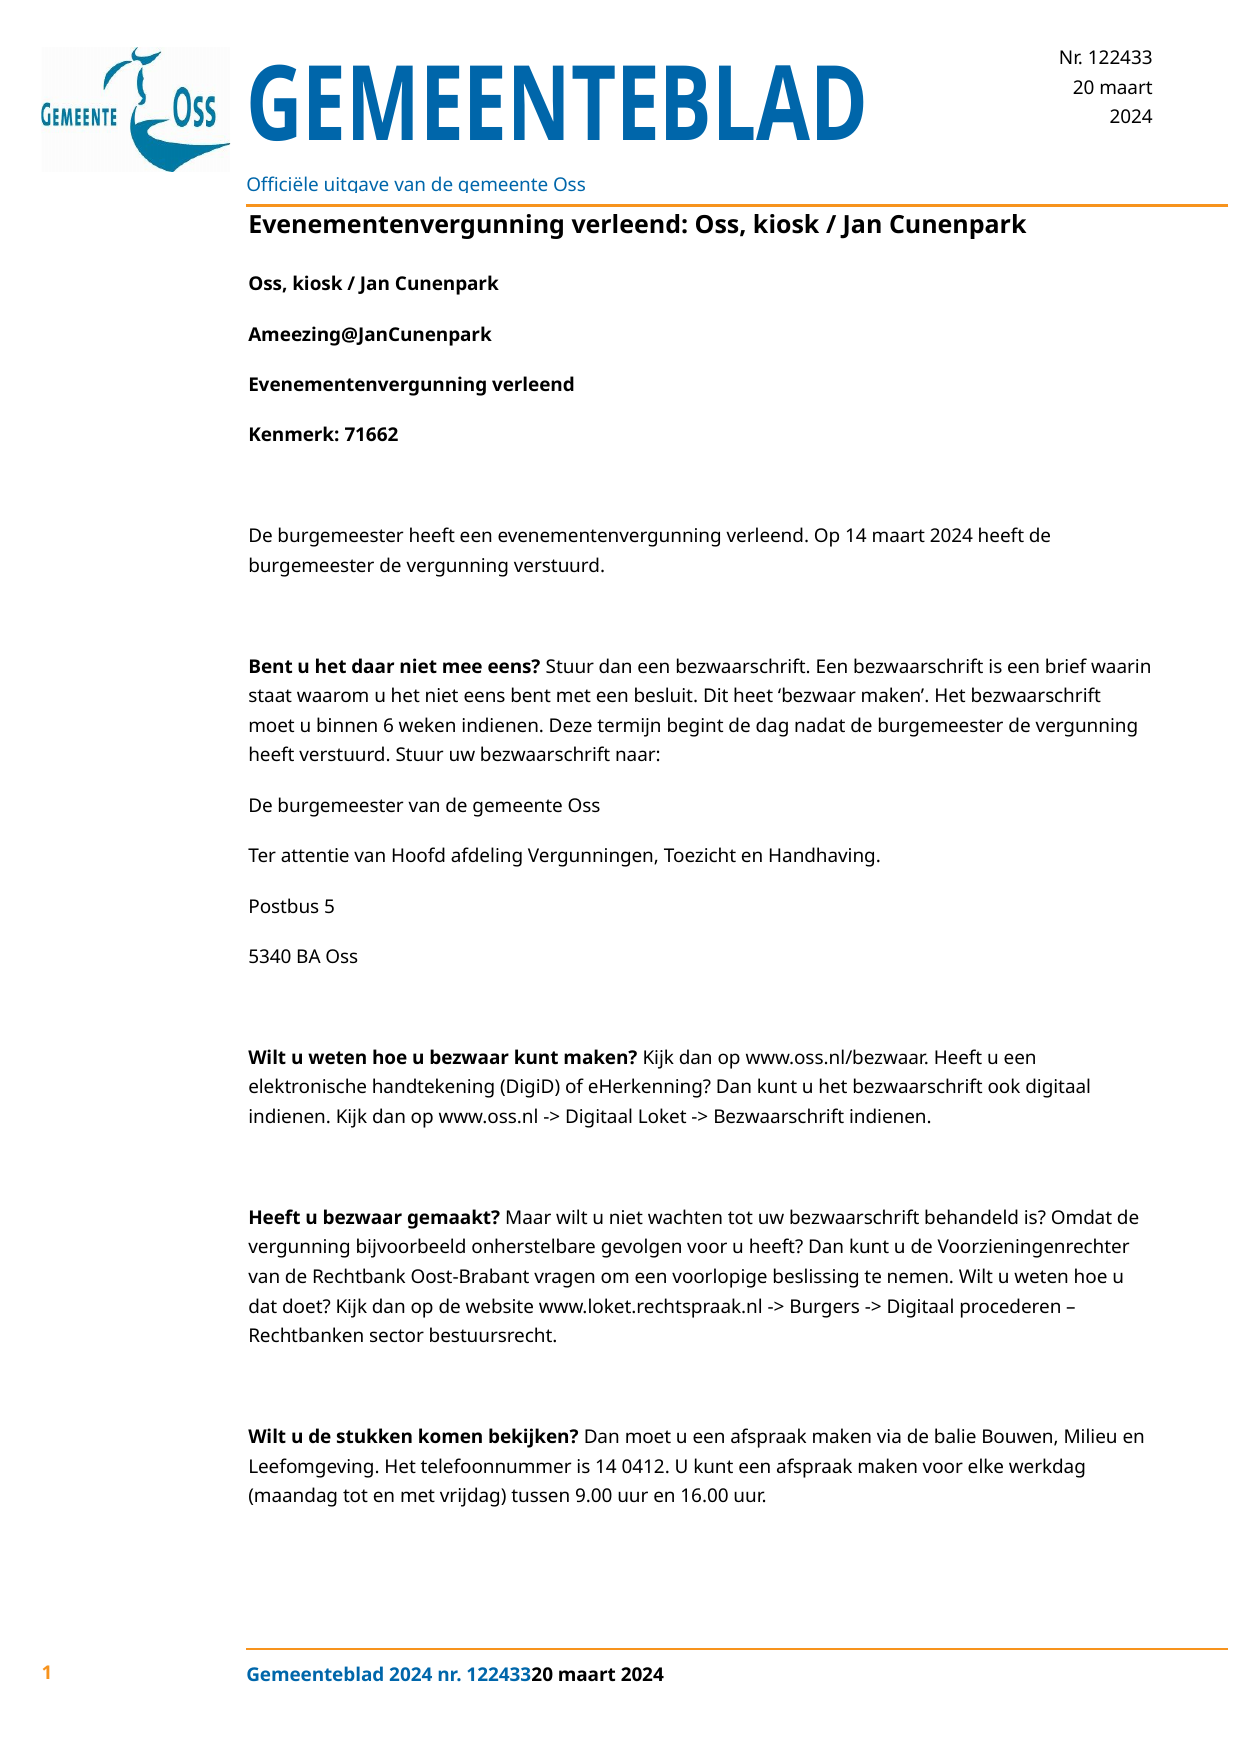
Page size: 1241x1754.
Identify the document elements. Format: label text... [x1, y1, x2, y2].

text Postbus 5 [248, 893, 1152, 918]
text Ameezing@JanCunenpark [248, 321, 1152, 346]
text Evenementenvergunning verleend [248, 371, 1152, 397]
text Kenmerk: 71662 [248, 422, 1152, 447]
text De burgemeester heeft een evenementenvergunning verleend. Op 14 maart 2024 heeft de burgemeester de vergunning verstuurd. [248, 522, 1152, 578]
text Wilt u de stukken komen bekijken? Dan moet u een afspraak maken via de balie Bouwen, Milieu en Leefomgeving. Het telefoonnummer is 14 0412. U kunt een afspraak maken voor elke werkdag (maandag tot en met vrijdag) tussen 9.00 uur en 16.00 uur. [248, 1423, 1152, 1508]
text Heeft u bezwaar gemaakt? Maar wilt u niet wachten tot uw bezwaarschrift behandeld is? Omdat de vergunning bijvoorbeeld onherstelbare gevolgen voor u heeft? Dan kunt u de Voorzieningenrechter van de Rechtbank Oost-Brabant vragen om een voorlopige beslissing te nemen. Wilt u weten hoe u dat doet? Kijk dan op de website www.loket.rechtspraak.nl -> Burgers -> Digitaal procederen – Rechtbanken sector bestuursrecht. [248, 1204, 1152, 1348]
text Oss, kiosk / Jan Cunenpark [248, 270, 1152, 296]
picture [41, 47, 231, 172]
text Bent u het daar niet mee eens? Stuur dan een bezwaarschrift. Een bezwaarschrift is een brief waarin staat waarom u het niet eens bent met een besluit. Dit heet ‘bezwaar maken’. Het bezwaarschrift moet u binnen 6 weken indienen. Deze termijn begint de dag nadat de burgemeester de vergunning heeft verstuurd. Stuur uw bezwaarschrift naar: [248, 653, 1152, 767]
text Wilt u weten hoe u bezwaar kunt maken? Kijk dan op www.oss.nl/bezwaar. Heeft u een elektronische handtekening (DigiD) of eHerkenning? Dan kunt u het bezwaarschrift ook digitaal indienen. Kijk dan op www.oss.nl -> Digitaal Loket -> Bezwaarschrift indienen. [248, 1044, 1152, 1129]
text Evenementenvergunning verleend: Oss, kiosk / Jan Cunenpark [248, 207, 1152, 241]
text Ter attentie van Hoofd afdeling Vergunningen, Toezicht en Handhaving. [248, 842, 1152, 868]
text 5340 BA Oss [248, 943, 1152, 969]
text De burgemeester van de gemeente Oss [248, 792, 1152, 818]
